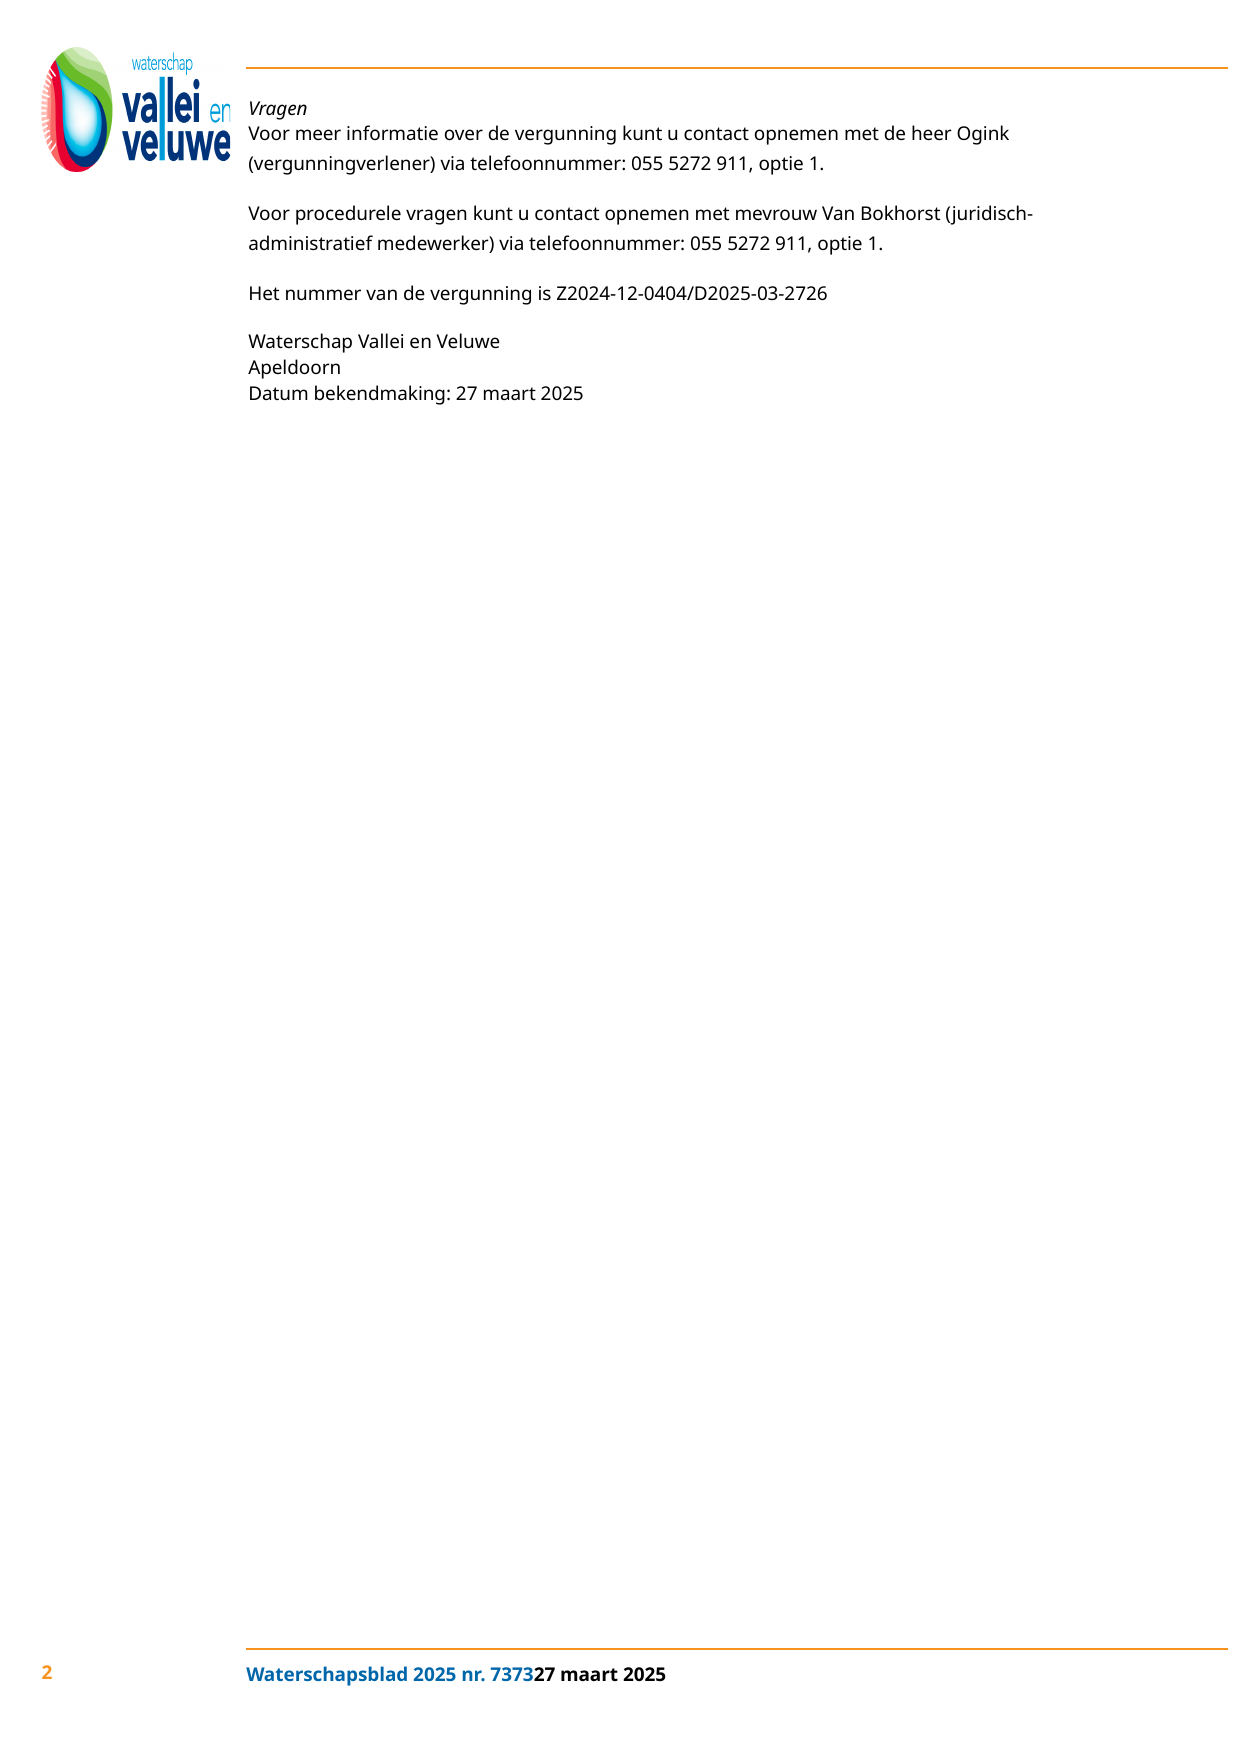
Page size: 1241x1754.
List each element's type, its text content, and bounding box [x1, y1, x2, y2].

text Voor meer informatie over de vergunning kunt u contact opnemen met de heer Ogink (vergunningverlener) via telefoonnummer: 055 5272 911, optie 1. [248, 121, 1152, 176]
text Voor procedurele vragen kunt u contact opnemen met mevrouw Van Bokhorst (juridisch-administratief medewerker) via telefoonnummer: 055 5272 911, optie 1. [248, 201, 1152, 256]
text Het nummer van de vergunning is Z2024-12-0404/D2025-03-2726 [248, 281, 1152, 306]
text Vragen [248, 95, 1152, 121]
text Datum bekendmaking: 27 maart 2025 [248, 380, 1152, 406]
text Apeldoorn [248, 354, 1152, 380]
picture [41, 47, 231, 172]
text Waterschap Vallei en Veluwe [248, 328, 1152, 354]
